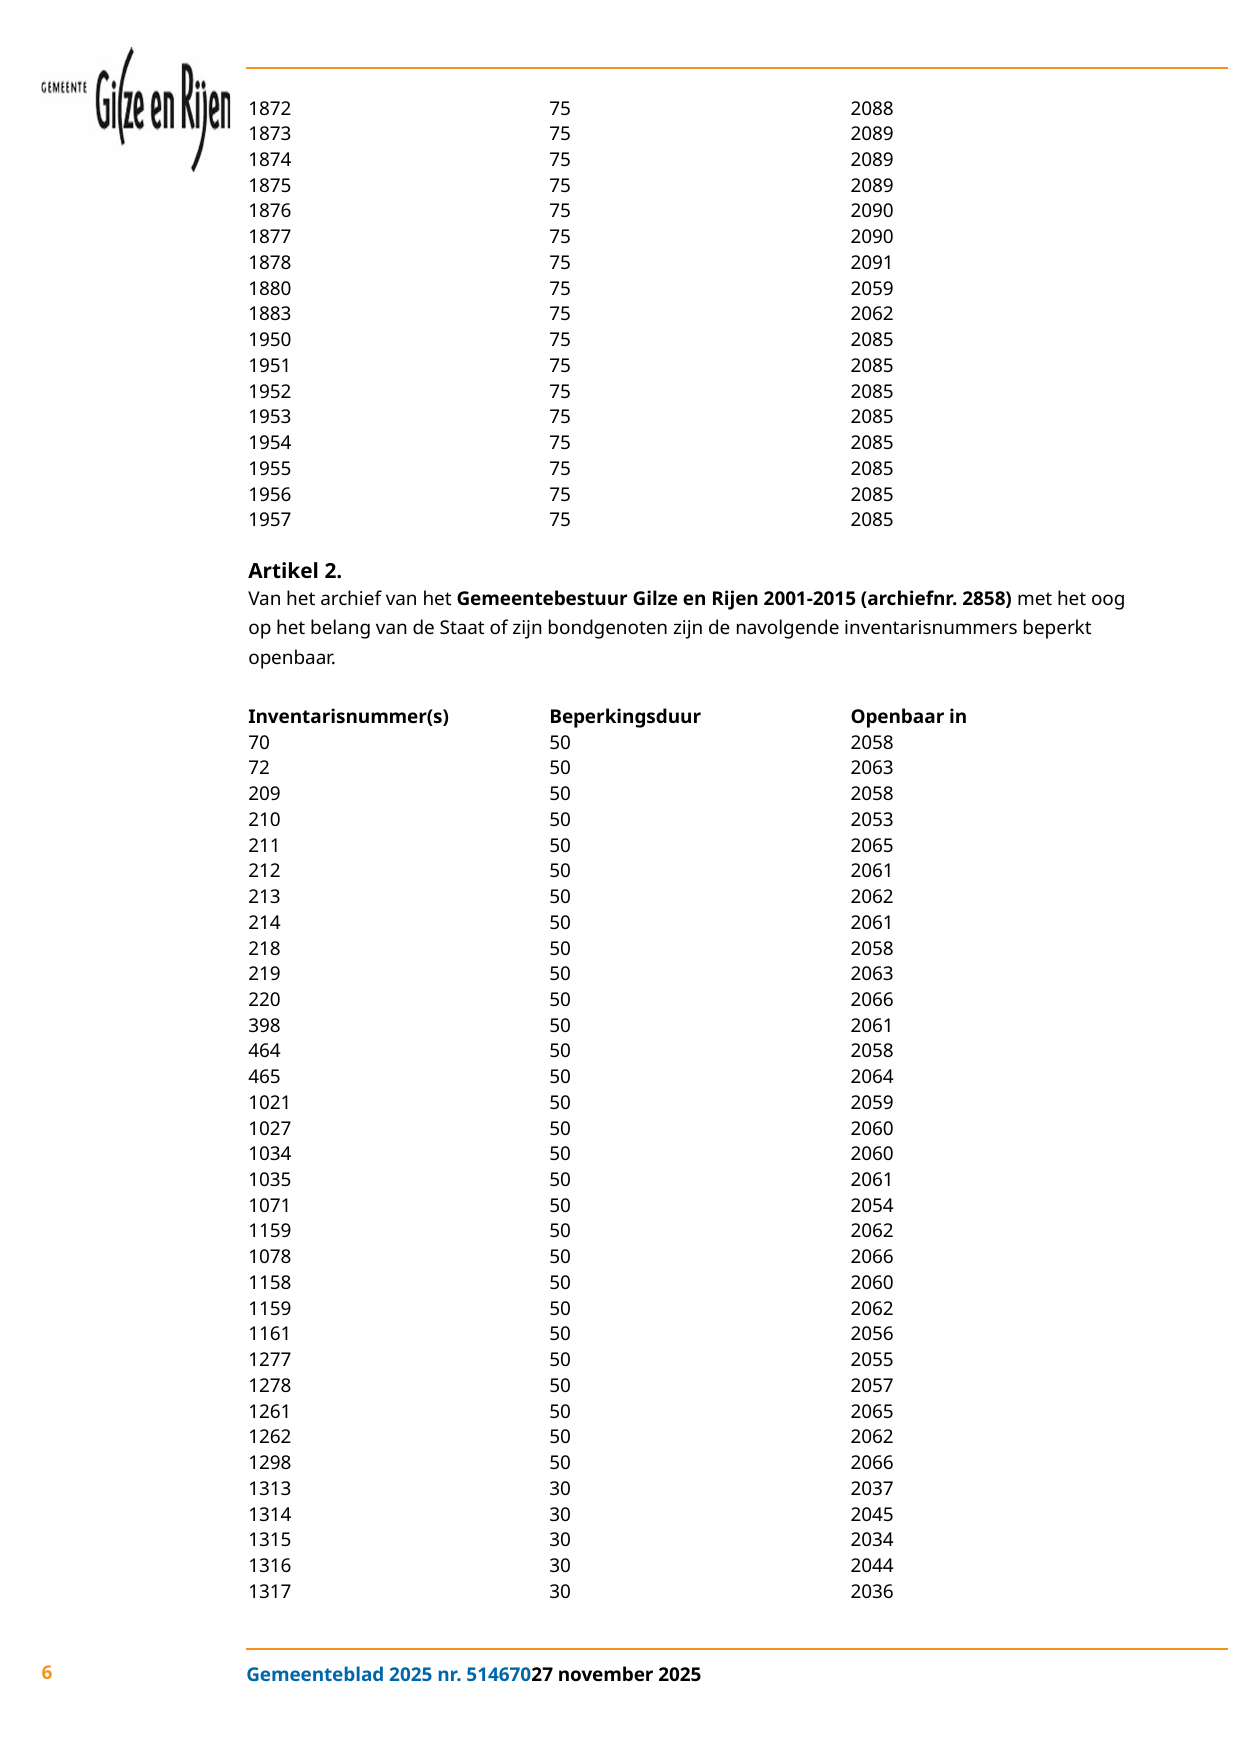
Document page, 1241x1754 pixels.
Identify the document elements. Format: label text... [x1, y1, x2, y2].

table_cell 214 [248, 909, 549, 935]
table_cell 75 [549, 249, 850, 275]
table_cell 2065 [850, 1398, 1152, 1423]
table_cell 1952 [248, 378, 549, 403]
table_cell 1315 [248, 1526, 549, 1552]
table_header Openbaar in [850, 703, 1152, 729]
text Artikel 2. [248, 556, 1152, 585]
table_cell 2066 [850, 986, 1152, 1012]
table_cell 2058 [850, 729, 1152, 754]
table_cell 1877 [248, 224, 549, 249]
table_cell 75 [549, 146, 850, 172]
table_cell 50 [549, 960, 850, 986]
table_cell 2053 [850, 806, 1152, 832]
table_cell 2061 [850, 858, 1152, 883]
table_cell 75 [549, 404, 850, 429]
table_cell 75 [549, 506, 850, 532]
table_cell 50 [549, 1038, 850, 1063]
table_cell 30 [549, 1526, 850, 1552]
table_cell 465 [248, 1063, 549, 1089]
table_cell 50 [549, 832, 850, 857]
table_cell 2085 [850, 455, 1152, 481]
table_cell 2091 [850, 249, 1152, 275]
table_cell 1876 [248, 198, 549, 223]
table_cell 1314 [248, 1501, 549, 1526]
table_cell 1954 [248, 429, 549, 455]
table_cell 1158 [248, 1269, 549, 1295]
table_cell 2044 [850, 1552, 1152, 1578]
table_cell 75 [549, 378, 850, 403]
table_cell 30 [549, 1501, 850, 1526]
table_header Inventarisnummer(s) [248, 703, 549, 729]
table_cell 1957 [248, 506, 549, 532]
table_cell 75 [549, 198, 850, 223]
table_cell 75 [549, 455, 850, 481]
table_cell 50 [549, 1321, 850, 1346]
table_cell 209 [248, 780, 549, 806]
table_cell 75 [549, 481, 850, 506]
table_cell 2061 [850, 1166, 1152, 1192]
table_cell 398 [248, 1012, 549, 1038]
table_cell 1261 [248, 1398, 549, 1423]
table_cell 50 [549, 909, 850, 935]
table_cell 1278 [248, 1372, 549, 1398]
table_cell 2066 [850, 1244, 1152, 1269]
table_cell 50 [549, 1398, 850, 1423]
table_cell 2085 [850, 326, 1152, 352]
table_cell 50 [549, 1166, 850, 1192]
table_cell 1878 [248, 249, 549, 275]
table_cell 2062 [850, 1295, 1152, 1321]
table_cell 2036 [850, 1578, 1152, 1604]
table_cell 50 [549, 1063, 850, 1089]
table_cell 2090 [850, 224, 1152, 249]
picture [41, 47, 231, 172]
table_cell 50 [549, 729, 850, 754]
table_cell 30 [549, 1475, 850, 1501]
table_cell 2065 [850, 832, 1152, 857]
table_cell 75 [549, 352, 850, 378]
table_cell 1298 [248, 1449, 549, 1475]
table_cell 30 [549, 1552, 850, 1578]
table_cell 2064 [850, 1063, 1152, 1089]
table_cell 50 [549, 780, 850, 806]
table_cell 50 [549, 1089, 850, 1115]
table_cell 2037 [850, 1475, 1152, 1501]
table_cell 1950 [248, 326, 549, 352]
table_cell 50 [549, 1346, 850, 1372]
table_cell 2062 [850, 301, 1152, 326]
table_cell 2061 [850, 909, 1152, 935]
table_cell 210 [248, 806, 549, 832]
table_cell 1317 [248, 1578, 549, 1604]
table_cell 2059 [850, 275, 1152, 301]
table_cell 50 [549, 1012, 850, 1038]
table_cell 2089 [850, 146, 1152, 172]
table_cell 1874 [248, 146, 549, 172]
table_cell 50 [549, 1449, 850, 1475]
table_cell 75 [549, 326, 850, 352]
table_cell 1880 [248, 275, 549, 301]
table_cell 2063 [850, 755, 1152, 780]
table_cell 1159 [248, 1218, 549, 1243]
table_cell 213 [248, 883, 549, 909]
table_cell 1262 [248, 1424, 549, 1449]
table_cell 2058 [850, 1038, 1152, 1063]
table_cell 1159 [248, 1295, 549, 1321]
table_cell 50 [549, 1269, 850, 1295]
table_cell 1034 [248, 1141, 549, 1166]
table_cell 1951 [248, 352, 549, 378]
table_cell 2066 [850, 1449, 1152, 1475]
table_cell 75 [549, 95, 850, 121]
table_cell 50 [549, 806, 850, 832]
table_cell 1872 [248, 95, 549, 121]
table_cell 2058 [850, 935, 1152, 960]
table_cell 2058 [850, 780, 1152, 806]
table_cell 50 [549, 1424, 850, 1449]
table_cell 75 [549, 275, 850, 301]
table_cell 2054 [850, 1192, 1152, 1218]
table_cell 1035 [248, 1166, 549, 1192]
table_cell 2062 [850, 1218, 1152, 1243]
table_cell 1953 [248, 404, 549, 429]
table_header Beperkingsduur [549, 703, 850, 729]
table_cell 50 [549, 1244, 850, 1269]
table_cell 75 [549, 429, 850, 455]
table_cell 2089 [850, 121, 1152, 146]
table_cell 211 [248, 832, 549, 857]
table_cell 2057 [850, 1372, 1152, 1398]
table_cell 2045 [850, 1501, 1152, 1526]
table_cell 2085 [850, 352, 1152, 378]
table_cell 2085 [850, 404, 1152, 429]
table_cell 1078 [248, 1244, 549, 1269]
table_cell 50 [549, 986, 850, 1012]
table_cell 75 [549, 224, 850, 249]
table_cell 75 [549, 301, 850, 326]
table_cell 212 [248, 858, 549, 883]
table_cell 2090 [850, 198, 1152, 223]
table_cell 50 [549, 755, 850, 780]
table_cell 50 [549, 1141, 850, 1166]
table_cell 1955 [248, 455, 549, 481]
table_cell 2034 [850, 1526, 1152, 1552]
table_cell 50 [549, 858, 850, 883]
table_cell 218 [248, 935, 549, 960]
table_cell 50 [549, 1192, 850, 1218]
table_cell 2060 [850, 1141, 1152, 1166]
table_cell 1277 [248, 1346, 549, 1372]
table_cell 72 [248, 755, 549, 780]
text Van het archief van het Gemeentebestuur Gilze en Rijen 2001-2015 (archiefnr. 2858) met het oog op het belang van de Staat of zijn bondgenoten zijn de navolgende inventarisnummers beperkt openbaar. [248, 585, 1152, 669]
table_cell 2056 [850, 1321, 1152, 1346]
table_cell 219 [248, 960, 549, 986]
table_cell 1873 [248, 121, 549, 146]
table_cell 50 [549, 1295, 850, 1321]
table_cell 50 [549, 935, 850, 960]
table_cell 2055 [850, 1346, 1152, 1372]
table_cell 50 [549, 1115, 850, 1141]
table_cell 2063 [850, 960, 1152, 986]
table_cell 2062 [850, 883, 1152, 909]
table_cell 1161 [248, 1321, 549, 1346]
table_cell 2085 [850, 429, 1152, 455]
table_cell 220 [248, 986, 549, 1012]
table_cell 75 [549, 121, 850, 146]
table_cell 30 [549, 1578, 850, 1604]
table_cell 2085 [850, 481, 1152, 506]
table_cell 2059 [850, 1089, 1152, 1115]
table_cell 1316 [248, 1552, 549, 1578]
table_cell 75 [549, 172, 850, 198]
table_cell 1313 [248, 1475, 549, 1501]
table_cell 1883 [248, 301, 549, 326]
table_cell 464 [248, 1038, 549, 1063]
table_cell 2085 [850, 506, 1152, 532]
table_cell 1956 [248, 481, 549, 506]
table_cell 2085 [850, 378, 1152, 403]
table_cell 50 [549, 1218, 850, 1243]
table_cell 2088 [850, 95, 1152, 121]
table_cell 50 [549, 883, 850, 909]
table_cell 1875 [248, 172, 549, 198]
table_cell 2060 [850, 1269, 1152, 1295]
table_cell 1027 [248, 1115, 549, 1141]
table_cell 2061 [850, 1012, 1152, 1038]
table_cell 2062 [850, 1424, 1152, 1449]
table_cell 1071 [248, 1192, 549, 1218]
table_cell 70 [248, 729, 549, 754]
table_cell 1021 [248, 1089, 549, 1115]
table_cell 2060 [850, 1115, 1152, 1141]
table_cell 2089 [850, 172, 1152, 198]
table_cell 50 [549, 1372, 850, 1398]
